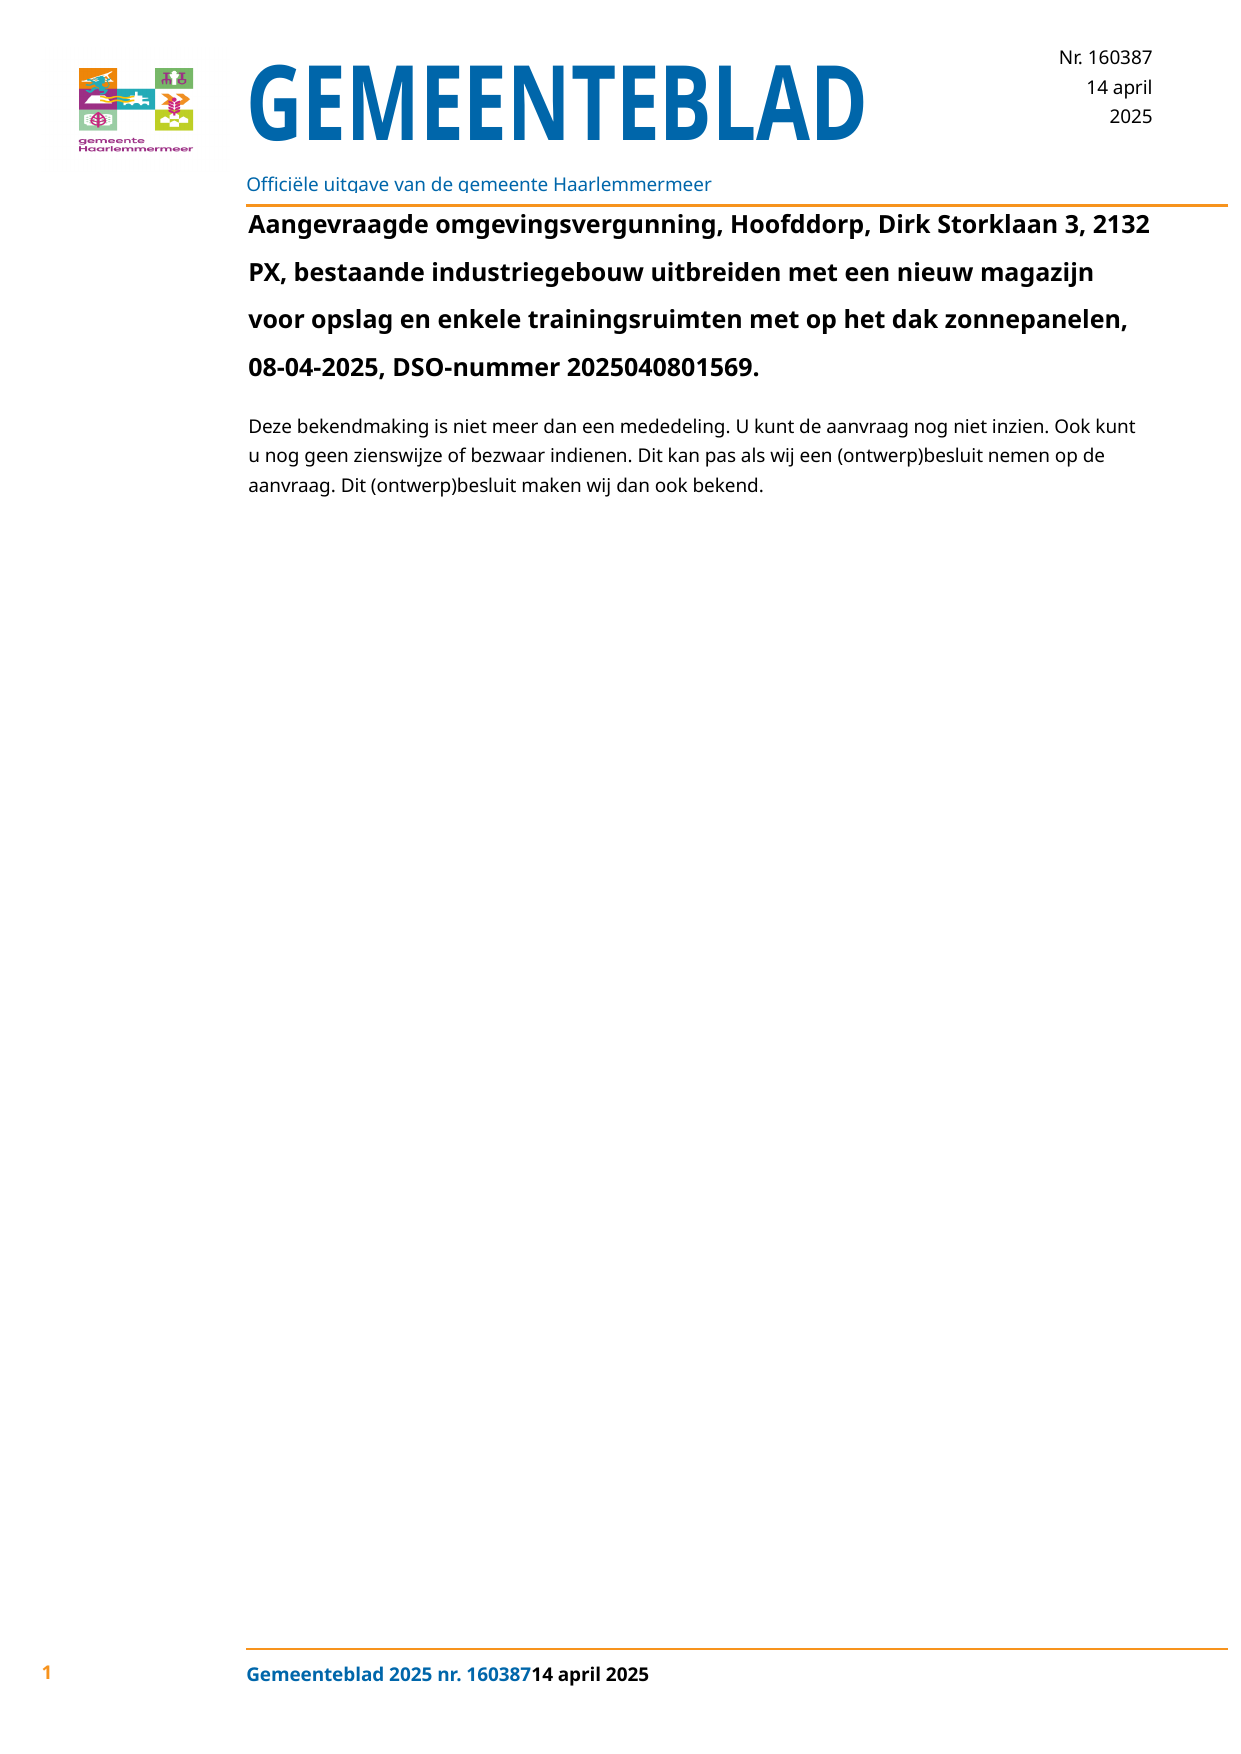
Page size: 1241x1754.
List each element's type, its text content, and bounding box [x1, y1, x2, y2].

picture [41, 47, 231, 172]
text Deze bekendmaking is niet meer dan een mededeling. U kunt de aanvraag nog niet inzien. Ook kunt u nog geen zienswijze of bezwaar indienen. Dit kan pas als wij een (ontwerp)besluit nemen op de aanvraag. Dit (ontwerp)besluit maken wij dan ook bekend. [248, 413, 1152, 498]
text Aangevraagde omgevingsvergunning, Hoofddorp, Dirk Storklaan 3, 2132 PX, bestaande industriegebouw uitbreiden met een nieuw magazijn voor opslag en enkele trainingsruimten met op het dak zonnepanelen, 08-04-2025, DSO-nummer 2025040801569. [248, 207, 1152, 384]
